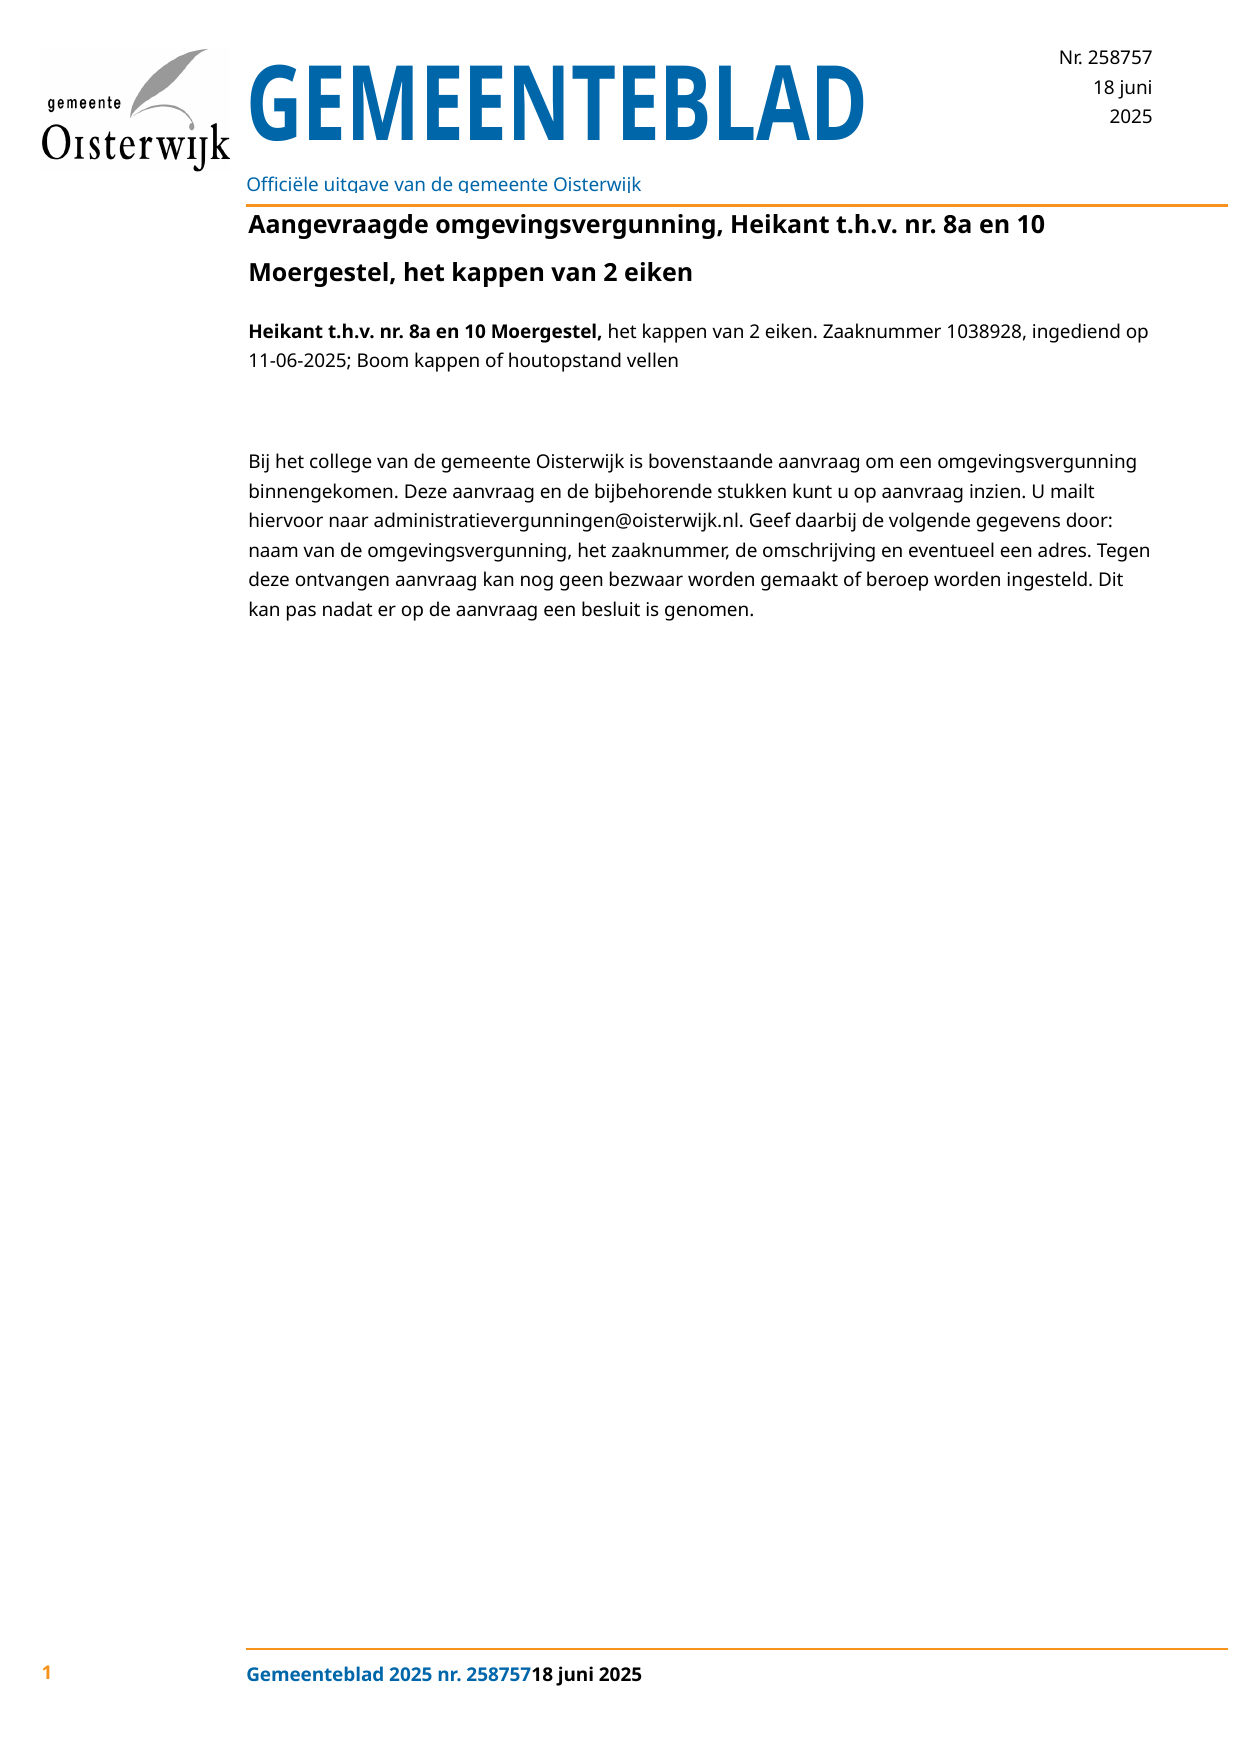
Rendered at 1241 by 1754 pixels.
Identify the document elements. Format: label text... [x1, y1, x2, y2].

picture [41, 47, 231, 172]
text Heikant t.h.v. nr. 8a en 10 Moergestel, het kappen van 2 eiken. Zaaknummer 1038928, ingediend op 11-06-2025; Boom kappen of houtopstand vellen [248, 318, 1152, 373]
text Bij het college van de gemeente Oisterwijk is bovenstaande aanvraag om een omgevingsvergunning binnengekomen. Deze aanvraag en de bijbehorende stukken kunt u op aanvraag inzien. U mailt hiervoor naar administratievergunningen@oisterwijk.nl. Geef daarbij de volgende gegevens door: naam van de omgevingsvergunning, het zaaknummer, de omschrijving en eventueel een adres. Tegen deze ontvangen aanvraag kan nog geen bezwaar worden gemaakt of beroep worden ingesteld. Dit kan pas nadat er op de aanvraag een besluit is genomen. [248, 448, 1152, 622]
text Aangevraagde omgevingsvergunning, Heikant t.h.v. nr. 8a en 10 Moergestel, het kappen van 2 eiken [248, 207, 1152, 288]
